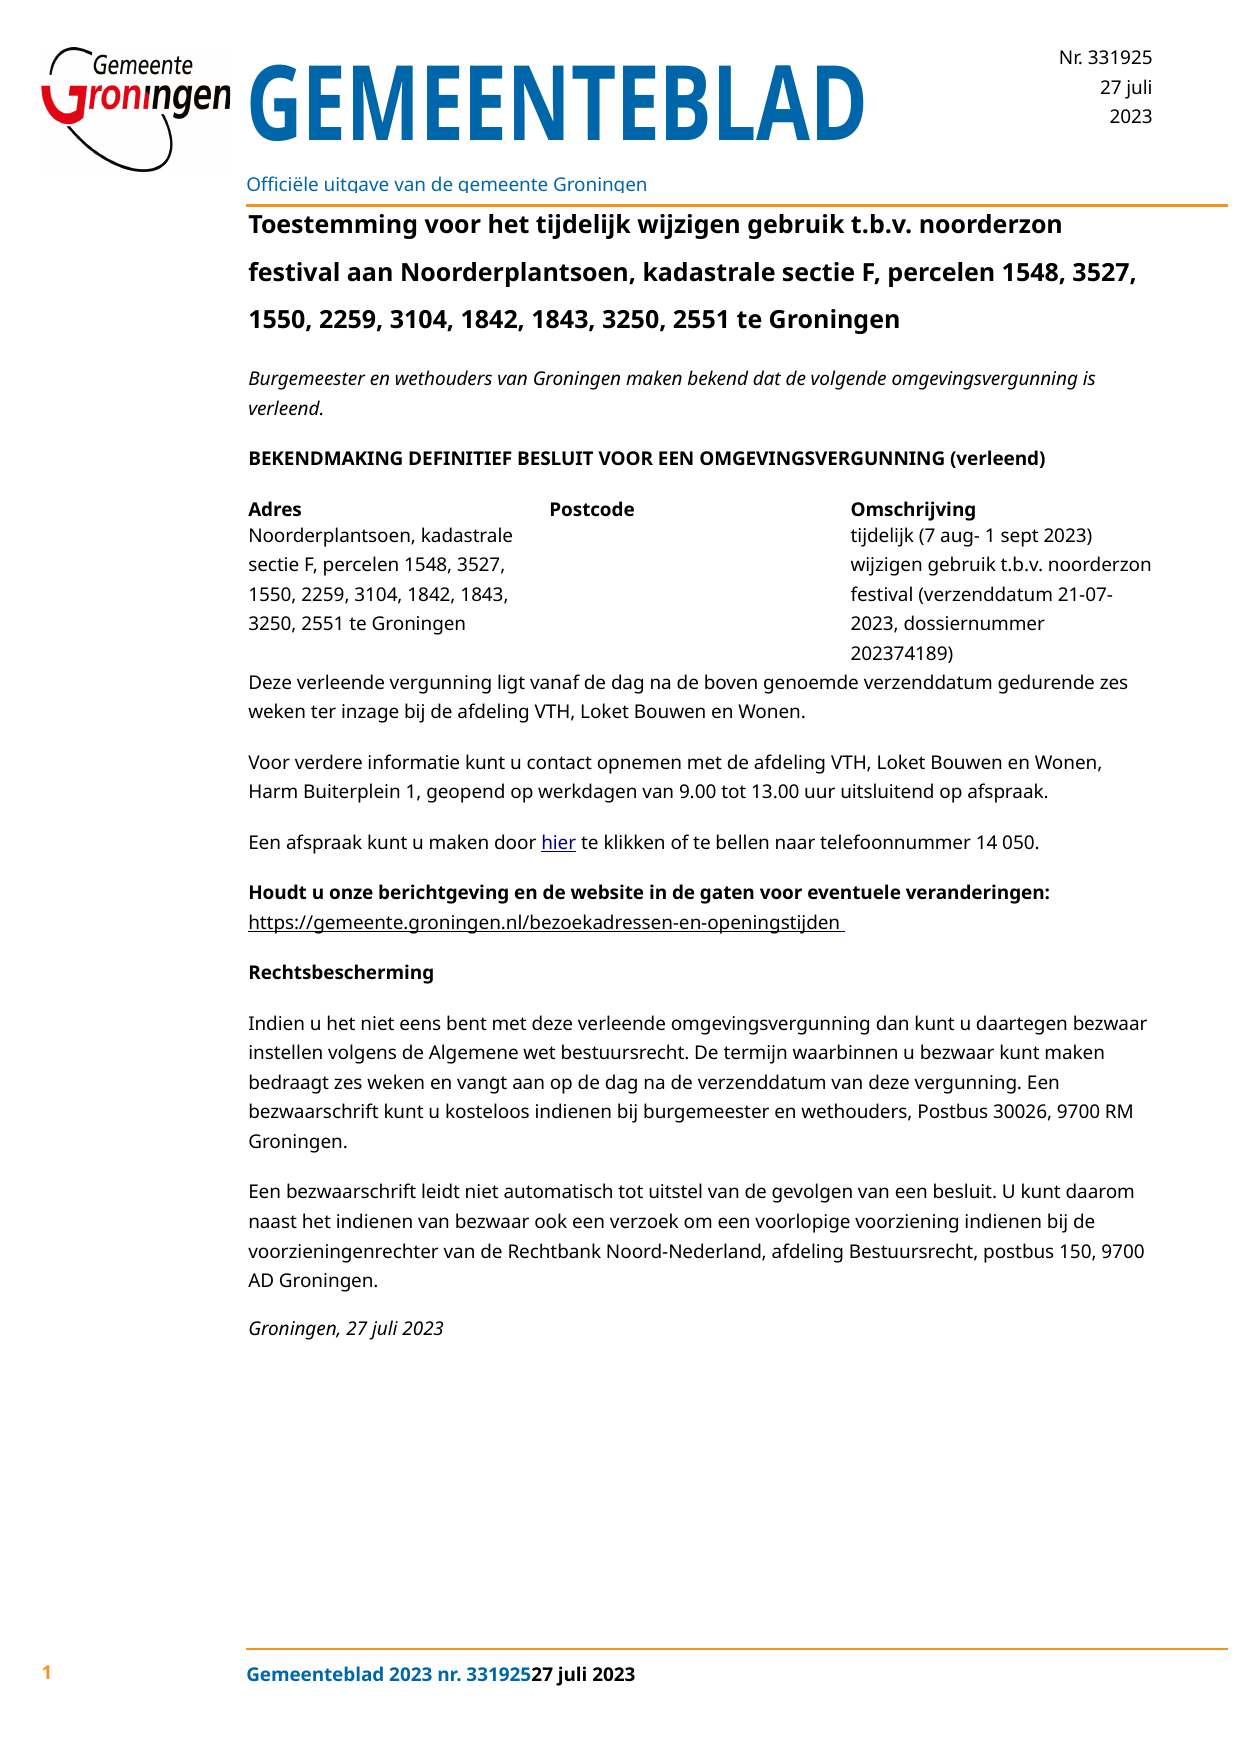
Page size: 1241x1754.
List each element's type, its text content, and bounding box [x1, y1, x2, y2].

text BEKENDMAKING DEFINITIEF BESLUIT VOOR EEN OMGEVINGSVERGUNNING (verleend) [248, 446, 1152, 471]
text Toestemming voor het tijdelijk wijzigen gebruik t.b.v. noorderzon festival aan Noorderplantsoen, kadastrale sectie F, percelen 1548, 3527, 1550, 2259, 3104, 1842, 1843, 3250, 2551 te Groningen [248, 207, 1152, 336]
text Een bezwaarschrift leidt niet automatisch tot uitstel van de gevolgen van een besluit. U kunt daarom naast het indienen van bezwaar ook een verzoek om een voorlopige voorziening indienen bij de voorzieningenrechter van de Rechtbank Noord-Nederland, afdeling Bestuursrecht, postbus 150, 9700 AD Groningen. [248, 1179, 1152, 1293]
table_header Omschrijving [850, 496, 1152, 522]
text Indien u het niet eens bent met deze verleende omgevingsvergunning dan kunt u daartegen bezwaar instellen volgens de Algemene wet bestuursrecht. De termijn waarbinnen u bezwaar kunt maken bedraagt zes weken en vangt aan op de dag na de verzenddatum van deze vergunning. Een bezwaarschrift kunt u kosteloos indienen bij burgemeester en wethouders, Postbus 30026, 9700 RM Groningen. [248, 1010, 1152, 1154]
table_cell tijdelijk (7 aug- 1 sept 2023) wijzigen gebruik t.b.v. noorderzon festival (verzenddatum 21-07-2023, dossiernummer 202374189) [850, 522, 1152, 666]
text Een afspraak kunt u maken door hier te klikken of te bellen naar telefoonnummer 14 050. [248, 829, 1152, 855]
table_cell [549, 522, 850, 666]
text Burgemeester en wethouders van Groningen maken bekend dat de volgende omgevingsvergunning is verleend. [248, 366, 1152, 421]
text Groningen, 27 juli 2023 [248, 1315, 1152, 1341]
table_header Adres [248, 496, 549, 522]
text Rechtsbescherming [248, 959, 1152, 985]
text Houdt u onze berichtgeving en de website in de gaten voor eventuele veranderingen: https://gemeente.groningen.nl/bezoekadressen-en-openingstijden [248, 879, 1152, 935]
table_header Postcode [549, 496, 850, 522]
picture [41, 47, 231, 172]
table_cell Noorderplantsoen, kadastrale sectie F, percelen 1548, 3527, 1550, 2259, 3104, 1842, 1843, 3250, 2551 te Groningen [248, 522, 549, 666]
text Voor verdere informatie kunt u contact opnemen met de afdeling VTH, Loket Bouwen en Wonen, Harm Buiterplein 1, geopend op werkdagen van 9.00 tot 13.00 uur uitsluitend op afspraak. [248, 749, 1152, 804]
text Deze verleende vergunning ligt vanaf de dag na de boven genoemde verzenddatum gedurende zes weken ter inzage bij de afdeling VTH, Loket Bouwen en Wonen. [248, 669, 1152, 724]
